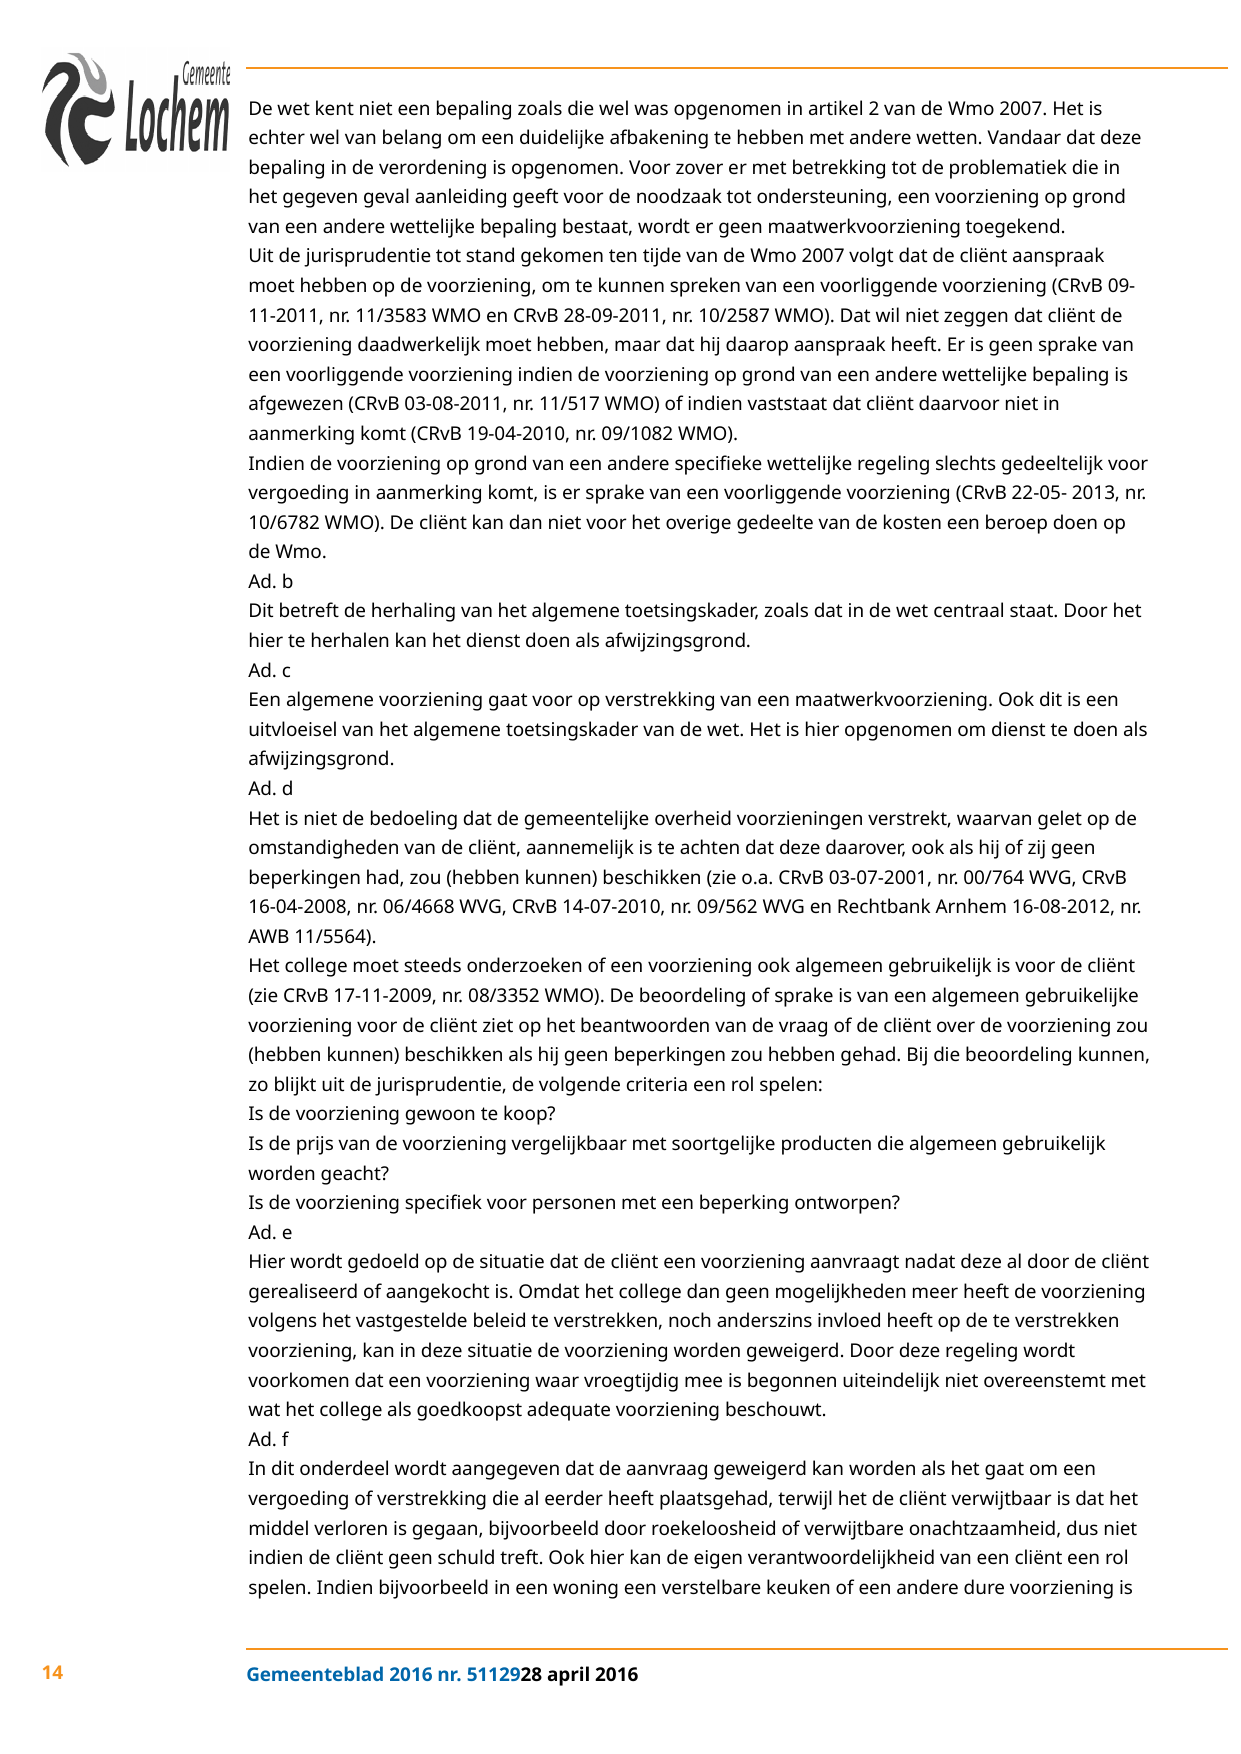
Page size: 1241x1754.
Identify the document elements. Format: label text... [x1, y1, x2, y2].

text Is de voorziening specifiek voor personen met een beperking ontworpen? [248, 1189, 1152, 1215]
text Het is niet de bedoeling dat de gemeentelijke overheid voorzieningen verstrekt, waarvan gelet op de omstandigheden van de cliënt, aannemelijk is te achten dat deze daarover, ook als hij of zij geen beperkingen had, zou (hebben kunnen) beschikken (zie o.a. CRvB 03-07-2001, nr. 00/764 WVG, CRvB 16-04-2008, nr. 06/4668 WVG, CRvB 14-07-2010, nr. 09/562 WVG en Rechtbank Arnhem 16-08-2012, nr. AWB 11/5564). [248, 805, 1152, 949]
text Is de voorziening gewoon te koop? [248, 1101, 1152, 1126]
text Ad. b [248, 568, 1152, 594]
text De wet kent niet een bepaling zoals die wel was opgenomen in artikel 2 van de Wmo 2007. Het is echter wel van belang om een duidelijke afbakening te hebben met andere wetten. Vandaar dat deze bepaling in de verordening is opgenomen. Voor zover er met betrekking tot de problematiek die in het gegeven geval aanleiding geeft voor de noodzaak tot ondersteuning, een voorziening op grond van een andere wettelijke bepaling bestaat, wordt er geen maatwerkvoorziening toegekend. [248, 95, 1152, 239]
text Is de prijs van de voorziening vergelijkbaar met soortgelijke producten die algemeen gebruikelijk worden geacht? [248, 1130, 1152, 1186]
text In dit onderdeel wordt aangegeven dat de aanvraag geweigerd kan worden als het gaat om een vergoeding of verstrekking die al eerder heeft plaatsgehad, terwijl het de cliënt verwijtbaar is dat het middel verloren is gegaan, bijvoorbeeld door roekeloosheid of verwijtbare onachtzaamheid, dus niet indien de cliënt geen schuld treft. Ook hier kan de eigen verantwoordelijkheid van een cliënt een rol spelen. Indien bijvoorbeeld in een woning een verstelbare keuken of een andere dure voorziening is [248, 1456, 1152, 1600]
text Ad. f [248, 1426, 1152, 1452]
text Uit de jurisprudentie tot stand gekomen ten tijde van de Wmo 2007 volgt dat de cliënt aanspraak moet hebben op de voorziening, om te kunnen spreken van een voorliggende voorziening (CRvB 09- 11-2011, nr. 11/3583 WMO en CRvB 28-09-2011, nr. 10/2587 WMO). Dat wil niet zeggen dat cliënt de voorziening daadwerkelijk moet hebben, maar dat hij daarop aanspraak heeft. Er is geen sprake van een voorliggende voorziening indien de voorziening op grond van een andere wettelijke bepaling is afgewezen (CRvB 03-08-2011, nr. 11/517 WMO) of indien vaststaat dat cliënt daarvoor niet in aanmerking komt (CRvB 19-04-2010, nr. 09/1082 WMO). [248, 243, 1152, 446]
text Indien de voorziening op grond van een andere specifieke wettelijke regeling slechts gedeeltelijk voor vergoeding in aanmerking komt, is er sprake van een voorliggende voorziening (CRvB 22-05- 2013, nr. 10/6782 WMO). De cliënt kan dan niet voor het overige gedeelte van de kosten een beroep doen op de Wmo. [248, 450, 1152, 564]
text Dit betreft de herhaling van het algemene toetsingskader, zoals dat in de wet centraal staat. Door het hier te herhalen kan het dienst doen als afwijzingsgrond. [248, 598, 1152, 653]
text Hier wordt gedoeld op de situatie dat de cliënt een voorziening aanvraagt nadat deze al door de cliënt gerealiseerd of aangekocht is. Omdat het college dan geen mogelijkheden meer heeft de voorziening volgens het vastgestelde beleid te verstrekken, noch anderszins invloed heeft op de te verstrekken voorziening, kan in deze situatie de voorziening worden geweigerd. Door deze regeling wordt voorkomen dat een voorziening waar vroegtijdig mee is begonnen uiteindelijk niet overeenstemt met wat het college als goedkoopst adequate voorziening beschouwt. [248, 1248, 1152, 1422]
picture [41, 47, 231, 172]
text Ad. e [248, 1219, 1152, 1245]
text Ad. d [248, 775, 1152, 801]
text Een algemene voorziening gaat voor op verstrekking van een maatwerkvoorziening. Ook dit is een uitvloeisel van het algemene toetsingskader van de wet. Het is hier opgenomen om dienst te doen als afwijzingsgrond. [248, 686, 1152, 771]
text Het college moet steeds onderzoeken of een voorziening ook algemeen gebruikelijk is voor de cliënt (zie CRvB 17-11-2009, nr. 08/3352 WMO). De beoordeling of sprake is van een algemeen gebruikelijke voorziening voor de cliënt ziet op het beantwoorden van de vraag of de cliënt over de voorziening zou (hebben kunnen) beschikken als hij geen beperkingen zou hebben gehad. Bij die beoordeling kunnen, zo blijkt uit de jurisprudentie, de volgende criteria een rol spelen: [248, 953, 1152, 1097]
text Ad. c [248, 657, 1152, 683]
